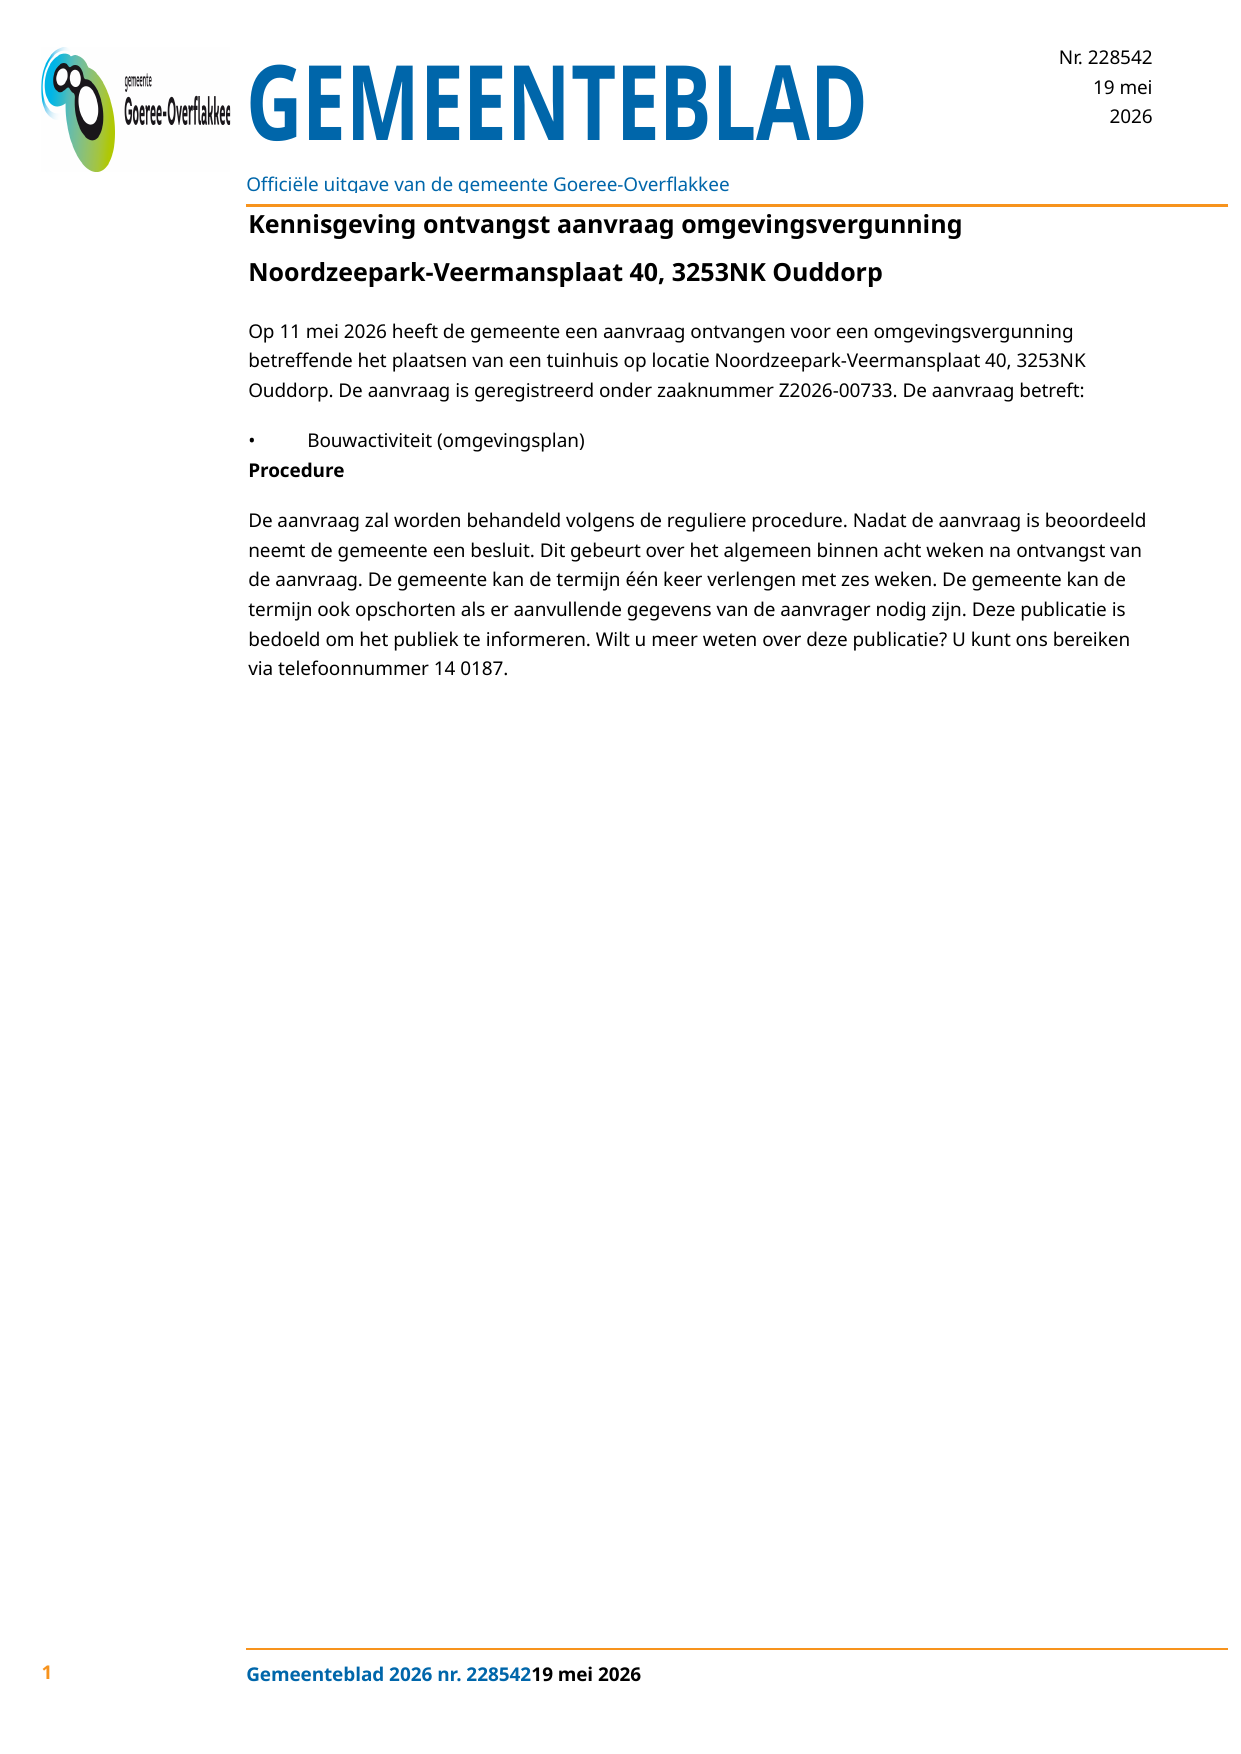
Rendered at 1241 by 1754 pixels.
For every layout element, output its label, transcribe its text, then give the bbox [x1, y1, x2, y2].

picture [41, 47, 231, 172]
list Bouwactiviteit (omgevingsplan) [248, 427, 1152, 453]
text Kennisgeving ontvangst aanvraag omgevingsvergunning Noordzeepark-Veermansplaat 40, 3253NK Ouddorp [248, 207, 1152, 288]
text Procedure [248, 457, 1152, 483]
text De aanvraag zal worden behandeld volgens de reguliere procedure. Nadat de aanvraag is beoordeeld neemt de gemeente een besluit. Dit gebeurt over het algemeen binnen acht weken na ontvangst van de aanvraag. De gemeente kan de termijn één keer verlengen met zes weken. De gemeente kan de termijn ook opschorten als er aanvullende gegevens van de aanvrager nodig zijn. Deze publicatie is bedoeld om het publiek te informeren. Wilt u meer weten over deze publicatie? U kunt ons bereiken via telefoonnummer 14 0187. [248, 507, 1152, 681]
text Op 11 mei 2026 heeft de gemeente een aanvraag ontvangen voor een omgevingsvergunning betreffende het plaatsen van een tuinhuis op locatie Noordzeepark-Veermansplaat 40, 3253NK Ouddorp. De aanvraag is geregistreerd onder zaaknummer Z2026-00733. De aanvraag betreft: [248, 318, 1152, 403]
